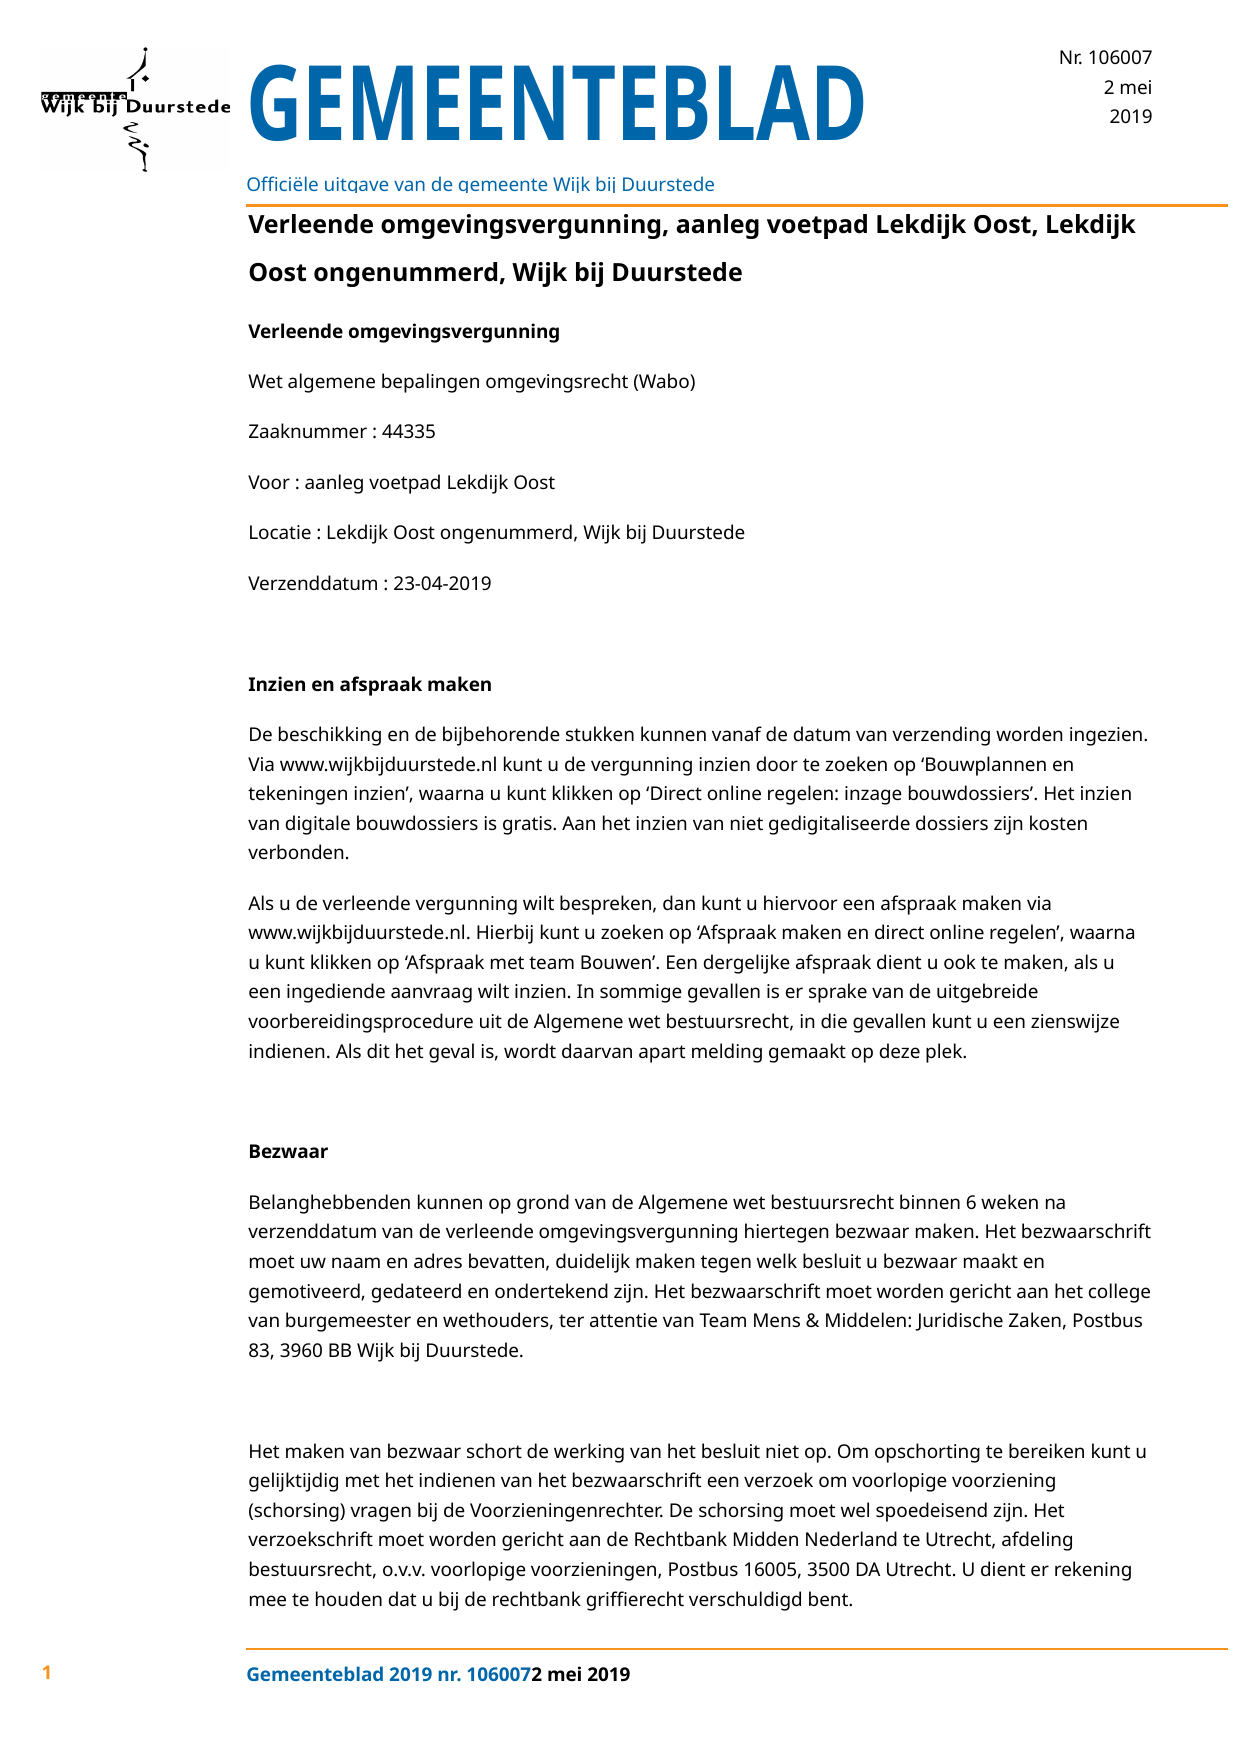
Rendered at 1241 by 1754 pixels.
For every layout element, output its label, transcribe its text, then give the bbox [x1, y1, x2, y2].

text Voor : aanleg voetpad Lekdijk Oost [248, 469, 1152, 495]
text Het maken van bezwaar schort de werking van het besluit niet op. Om opschorting te bereiken kunt u gelijktijdig met het indienen van het bezwaarschrift een verzoek om voorlopige voorziening (schorsing) vragen bij de Voorzieningenrechter. De schorsing moet wel spoedeisend zijn. Het verzoekschrift moet worden gericht aan de Rechtbank Midden Nederland te Utrecht, afdeling bestuursrecht, o.v.v. voorlopige voorzieningen, Postbus 16005, 3500 DA Utrecht. U dient er rekening mee te houden dat u bij de rechtbank griffierecht verschuldigd bent. [248, 1438, 1152, 1612]
text Belanghebbenden kunnen op grond van de Algemene wet bestuursrecht binnen 6 weken na verzenddatum van de verleende omgevingsvergunning hiertegen bezwaar maken. Het bezwaarschrift moet uw naam en adres bevatten, duidelijk maken tegen welk besluit u bezwaar maakt en gemotiveerd, gedateerd en ondertekend zijn. Het bezwaarschrift moet worden gericht aan het college van burgemeester en wethouders, ter attentie van Team Mens & Middelen: Juridische Zaken, Postbus 83, 3960 BB Wijk bij Duurstede. [248, 1189, 1152, 1363]
text Zaaknummer : 44335 [248, 419, 1152, 444]
text Inzien en afspraak maken [248, 671, 1152, 697]
text De beschikking en de bijbehorende stukken kunnen vanaf de datum van verzending worden ingezien. Via www.wijkbijduurstede.nl kunt u de vergunning inzien door te zoeken op ‘Bouwplannen en tekeningen inzien’, waarna u kunt klikken op ‘Direct online regelen: inzage bouwdossiers’. Het inzien van digitale bouwdossiers is gratis. Aan het inzien van niet gedigitaliseerde dossiers zijn kosten verbonden. [248, 721, 1152, 865]
picture [41, 47, 231, 172]
text Verleende omgevingsvergunning [248, 318, 1152, 344]
text Als u de verleende vergunning wilt bespreken, dan kunt u hiervoor een afspraak maken via www.wijkbijduurstede.nl. Hierbij kunt u zoeken op ‘Afspraak maken en direct online regelen’, waarna u kunt klikken op ‘Afspraak met team Bouwen’. Een dergelijke afspraak dient u ook te maken, als u een ingediende aanvraag wilt inzien. In sommige gevallen is er sprake van de uitgebreide voorbereidingsprocedure uit de Algemene wet bestuursrecht, in die gevallen kunt u een zienswijze indienen. Als dit het geval is, wordt daarvan apart melding gemaakt op deze plek. [248, 890, 1152, 1064]
text Verleende omgevingsvergunning, aanleg voetpad Lekdijk Oost, Lekdijk Oost ongenummerd, Wijk bij Duurstede [248, 207, 1152, 288]
text Wet algemene bepalingen omgevingsrecht (Wabo) [248, 368, 1152, 394]
text Locatie : Lekdijk Oost ongenummerd, Wijk bij Duurstede [248, 519, 1152, 545]
text Verzenddatum : 23-04-2019 [248, 570, 1152, 596]
text Bezwaar [248, 1139, 1152, 1164]
